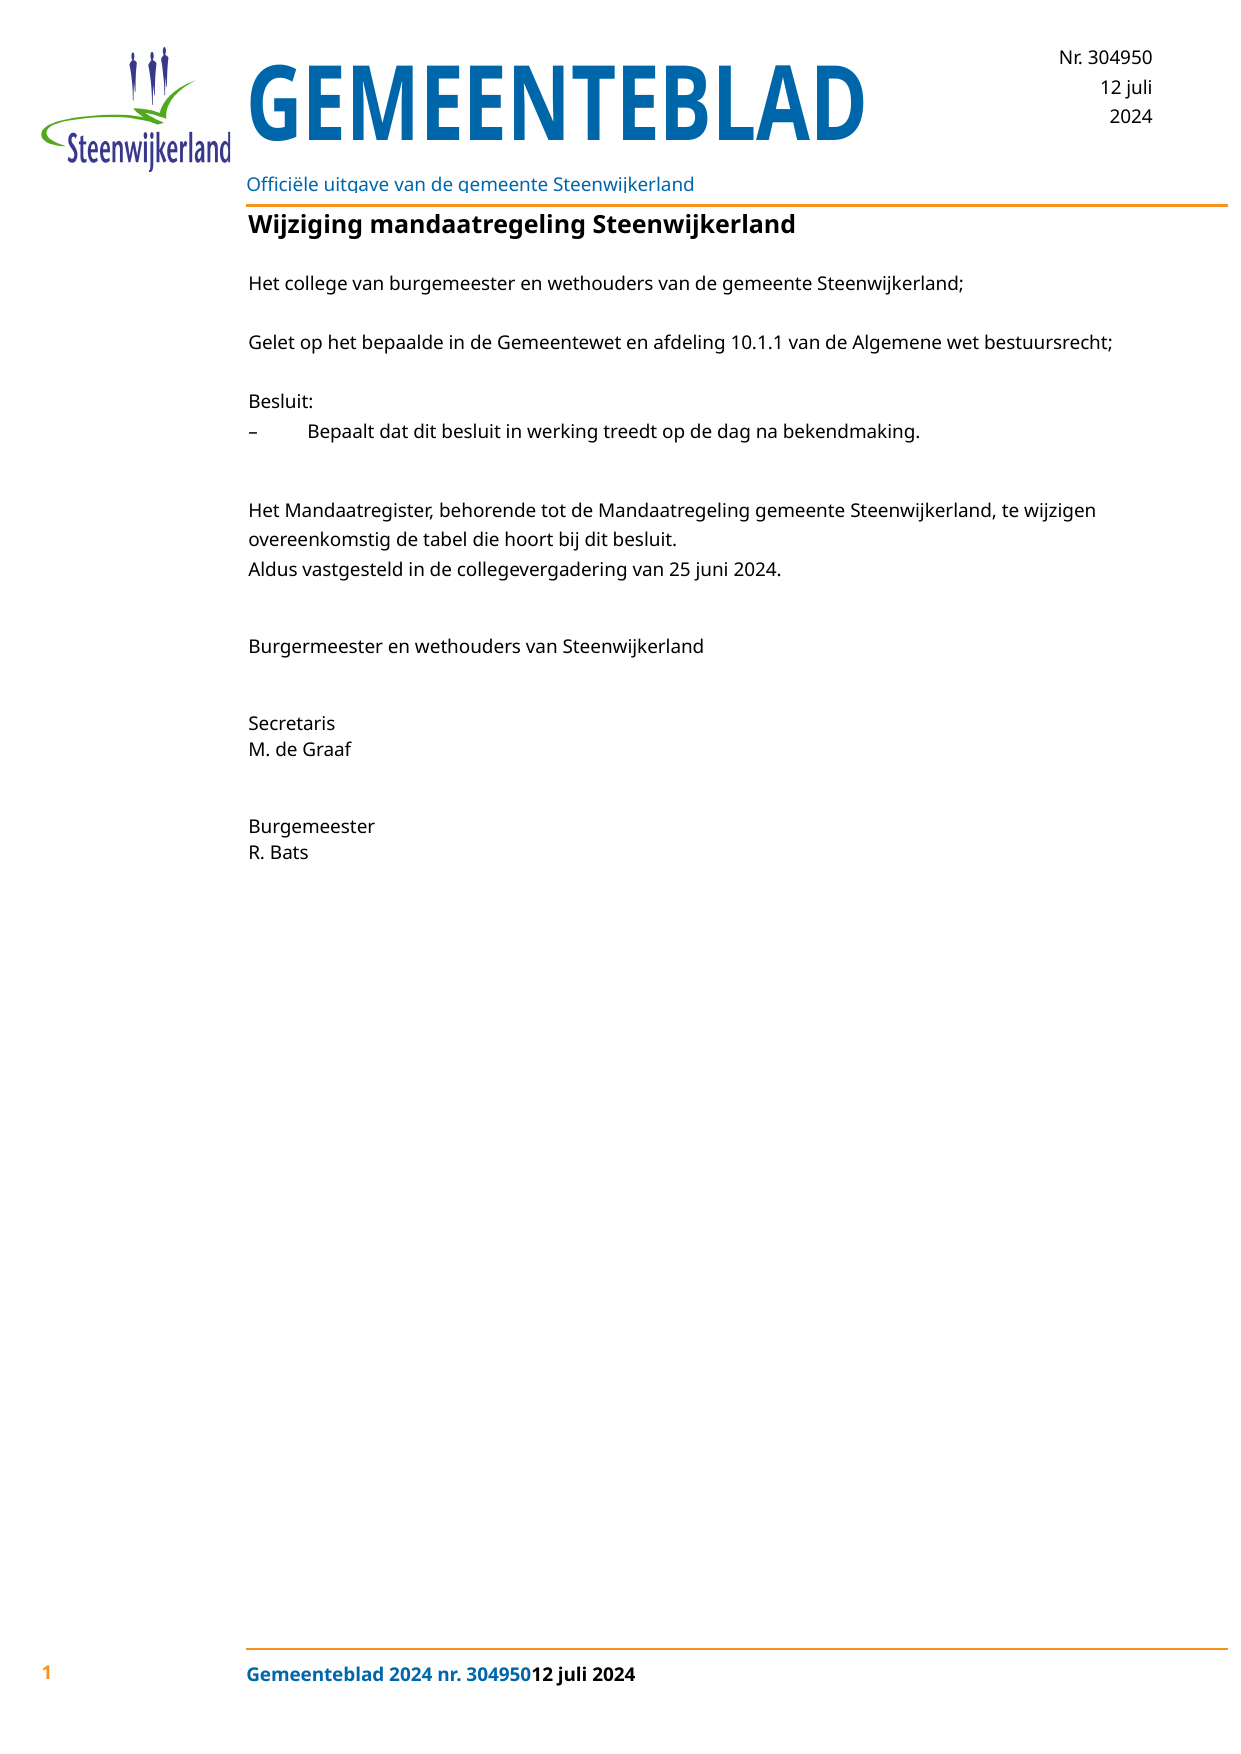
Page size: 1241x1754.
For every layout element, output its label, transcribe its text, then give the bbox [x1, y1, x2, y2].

list Bepaalt dat dit besluit in werking treedt op de dag na bekendmaking. [248, 418, 1152, 444]
text Besluit: [248, 389, 1152, 414]
text Burgemeester [248, 813, 1152, 839]
text Aldus vastgesteld in de collegevergadering van 25 juni 2024. [248, 556, 1152, 582]
text Het Mandaatregister, behorende tot de Mandaatregeling gemeente Steenwijkerland, te wijzigen overeenkomstig de tabel die hoort bij dit besluit. [248, 497, 1152, 552]
text Wijziging mandaatregeling Steenwijkerland [248, 207, 1152, 241]
text M. de Graaf [248, 736, 1152, 762]
text Secretaris [248, 711, 1152, 736]
text Burgermeester en wethouders van Steenwijkerland [248, 633, 1152, 659]
text Het college van burgemeester en wethouders van de gemeente Steenwijkerland; [248, 270, 1152, 296]
text Gelet op het bepaalde in de Gemeentewet en afdeling 10.1.1 van de Algemene wet bestuursrecht; [248, 329, 1152, 355]
picture [41, 47, 231, 172]
text R. Bats [248, 839, 1152, 865]
